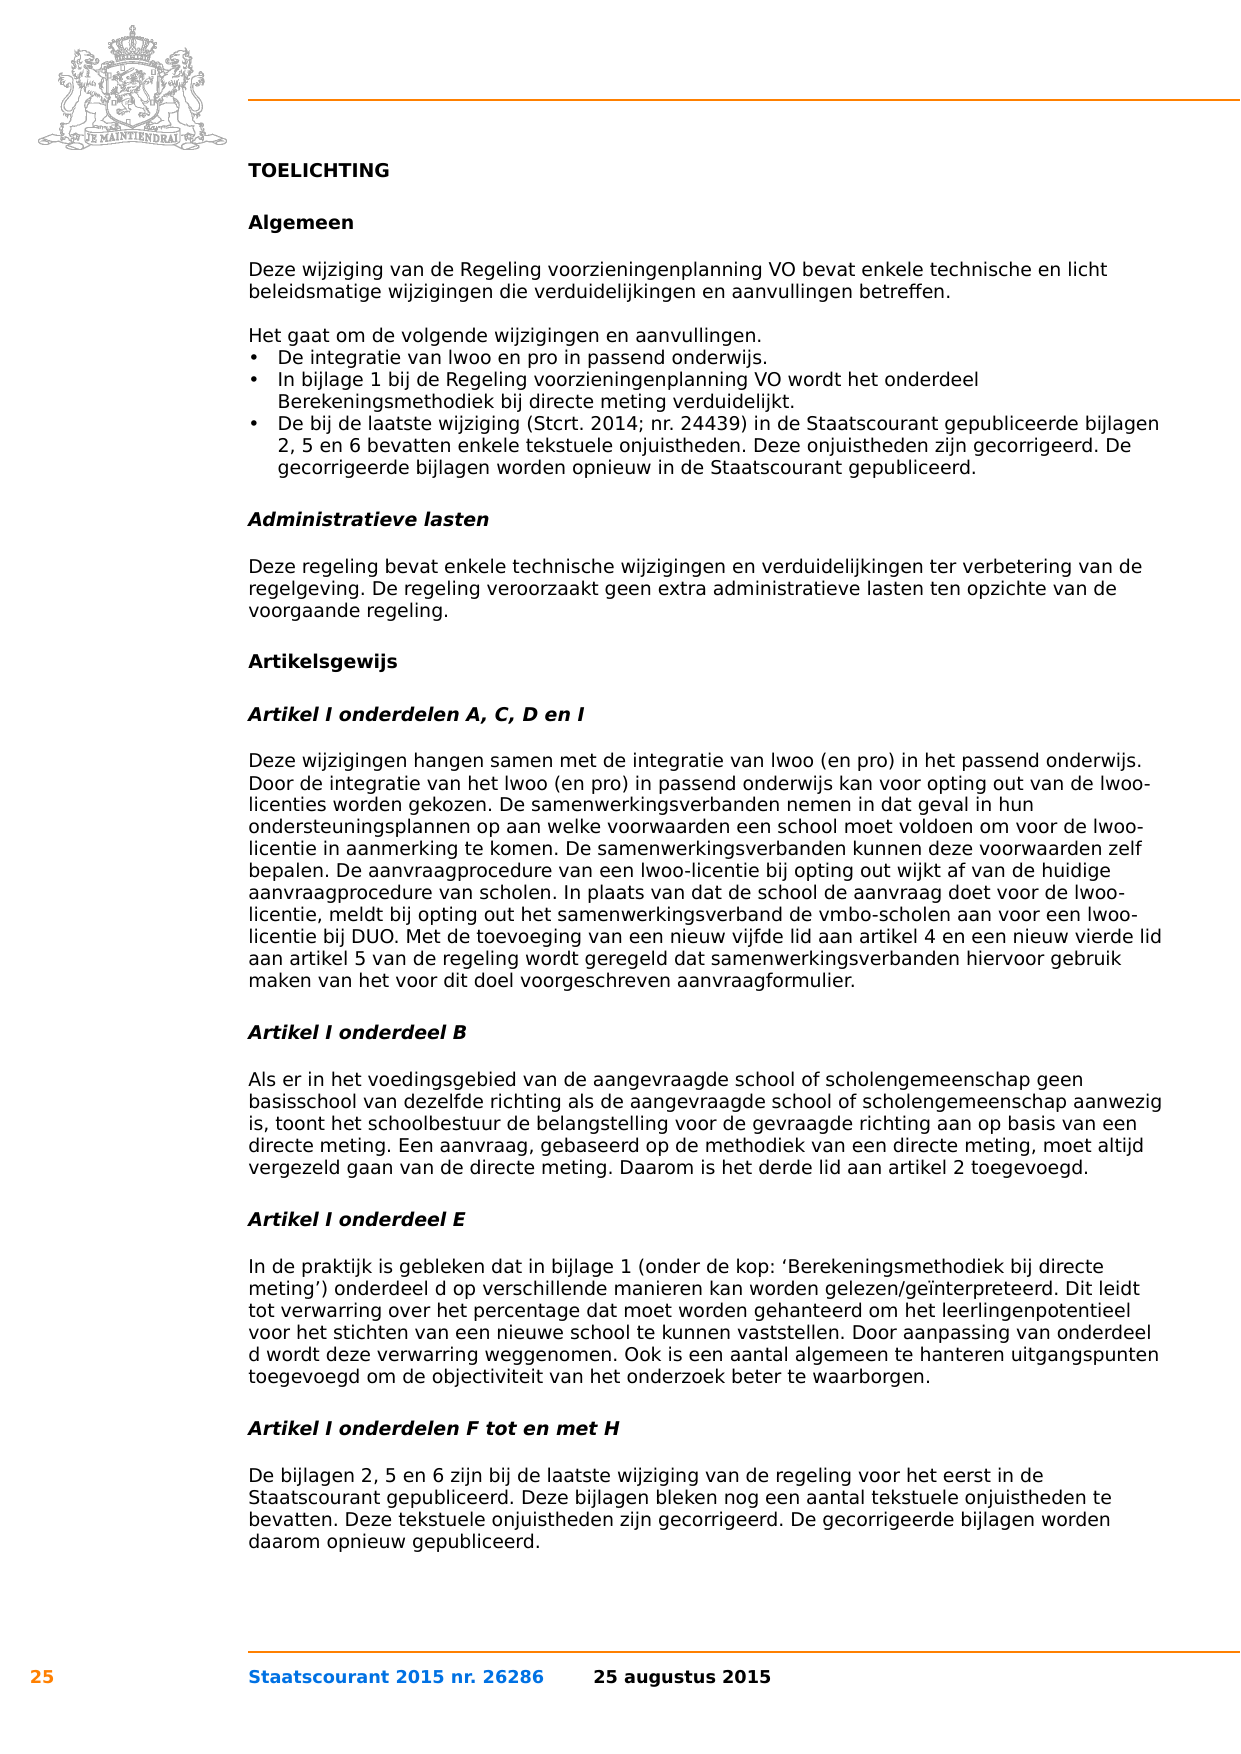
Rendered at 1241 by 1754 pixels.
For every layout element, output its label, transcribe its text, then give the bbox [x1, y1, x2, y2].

subtitle Artikel I onderdelen A, C, D en I [248, 703, 1163, 725]
subtitle Artikel I onderdeel E [248, 1209, 1163, 1231]
text Deze wijziging van de Regeling voorzieningenplanning VO bevat enkele technische en licht beleidsmatige wijzigingen die verduidelijkingen en aanvullingen betreffen. [248, 259, 1163, 303]
subtitle TOELICHTING [248, 160, 1163, 182]
text Deze wijzigingen hangen samen met de integratie van lwoo (en pro) in het passend onderwijs. Door de integratie van het lwoo (en pro) in passend onderwijs kan voor opting out van de lwoo-licenties worden gekozen. De samenwerkingsverbanden nemen in dat geval in hun ondersteuningsplannen op aan welke voorwaarden een school moet voldoen om voor de lwoo-licentie in aanmerking te komen. De samenwerkingsverbanden kunnen deze voorwaarden zelf bepalen. De aanvraagprocedure van een lwoo-licentie bij opting out wijkt af van de huidige aanvraagprocedure van scholen. In plaats van dat de school de aanvraag doet voor de lwoo-licentie, meldt bij opting out het samenwerkingsverband de vmbo-scholen aan voor een lwoo-licentie bij DUO. Met de toevoeging van een nieuw vijfde lid aan artikel 4 en een nieuw vierde lid aan artikel 5 van de regeling wordt geregeld dat samenwerkingsverbanden hiervoor gebruik maken van het voor dit doel voorgeschreven aanvraagformulier. [248, 750, 1163, 992]
text Het gaat om de volgende wijzigingen en aanvullingen. [248, 325, 1163, 347]
text • De bij de laatste wijziging (Stcrt. 2014; nr. 24439) in de Staatscourant gepubliceerde bijlagen 2, 5 en 6 bevatten enkele tekstuele onjuistheden. Deze onjuistheden zijn gecorrigeerd. De gecorrigeerde bijlagen worden opnieuw in de Staatscourant gepubliceerd. [248, 413, 1163, 478]
subtitle Artikel I onderdelen F tot en met H [248, 1418, 1163, 1440]
text • De integratie van lwoo en pro in passend onderwijs. [248, 347, 1163, 369]
text Als er in het voedingsgebied van de aangevraagde school of scholengemeenschap geen basisschool van dezelfde richting als de aangevraagde school of scholengemeenschap aanwezig is, toont het schoolbestuur de belangstelling voor de gevraagde richting aan op basis van een directe meting. Een aanvraag, gebaseerd op de methodiek van een directe meting, moet altijd vergezeld gaan van de directe meting. Daarom is het derde lid aan artikel 2 toegevoegd. [248, 1069, 1163, 1179]
text De bijlagen 2, 5 en 6 zijn bij de laatste wijziging van de regeling voor het eerst in de Staatscourant gepubliceerd. Deze bijlagen bleken nog een aantal tekstuele onjuistheden te bevatten. Deze tekstuele onjuistheden zijn gecorrigeerd. De gecorrigeerde bijlagen worden daarom opnieuw gepubliceerd. [248, 1465, 1163, 1553]
subtitle Administratieve lasten [248, 508, 1163, 531]
subtitle Artikelsgewijs [248, 651, 1163, 673]
subtitle Algemeen [248, 212, 1163, 234]
text • In bijlage 1 bij de Regeling voorzieningenplanning VO wordt het onderdeel Berekeningsmethodiek bij directe meting verduidelijkt. [248, 369, 1163, 413]
text Deze regeling bevat enkele technische wijzigingen en verduidelijkingen ter verbetering van de regelgeving. De regeling veroorzaakt geen extra administratieve lasten ten opzichte van de voorgaande regeling. [248, 556, 1163, 621]
picture [38, 25, 227, 150]
subtitle Artikel I onderdeel B [248, 1022, 1163, 1044]
text In de praktijk is gebleken dat in bijlage 1 (onder de kop: ‘Berekeningsmethodiek bij directe meting’) onderdeel d op verschillende manieren kan worden gelezen/geïnterpreteerd. Dit leidt tot verwarring over het percentage dat moet worden gehanteerd om het leerlingenpotentieel voor het stichten van een nieuwe school te kunnen vaststellen. Door aanpassing van onderdeel d wordt deze verwarring weggenomen. Ook is een aantal algemeen te hanteren uitgangspunten toegevoegd om de objectiviteit van het onderzoek beter te waarborgen. [248, 1256, 1163, 1388]
